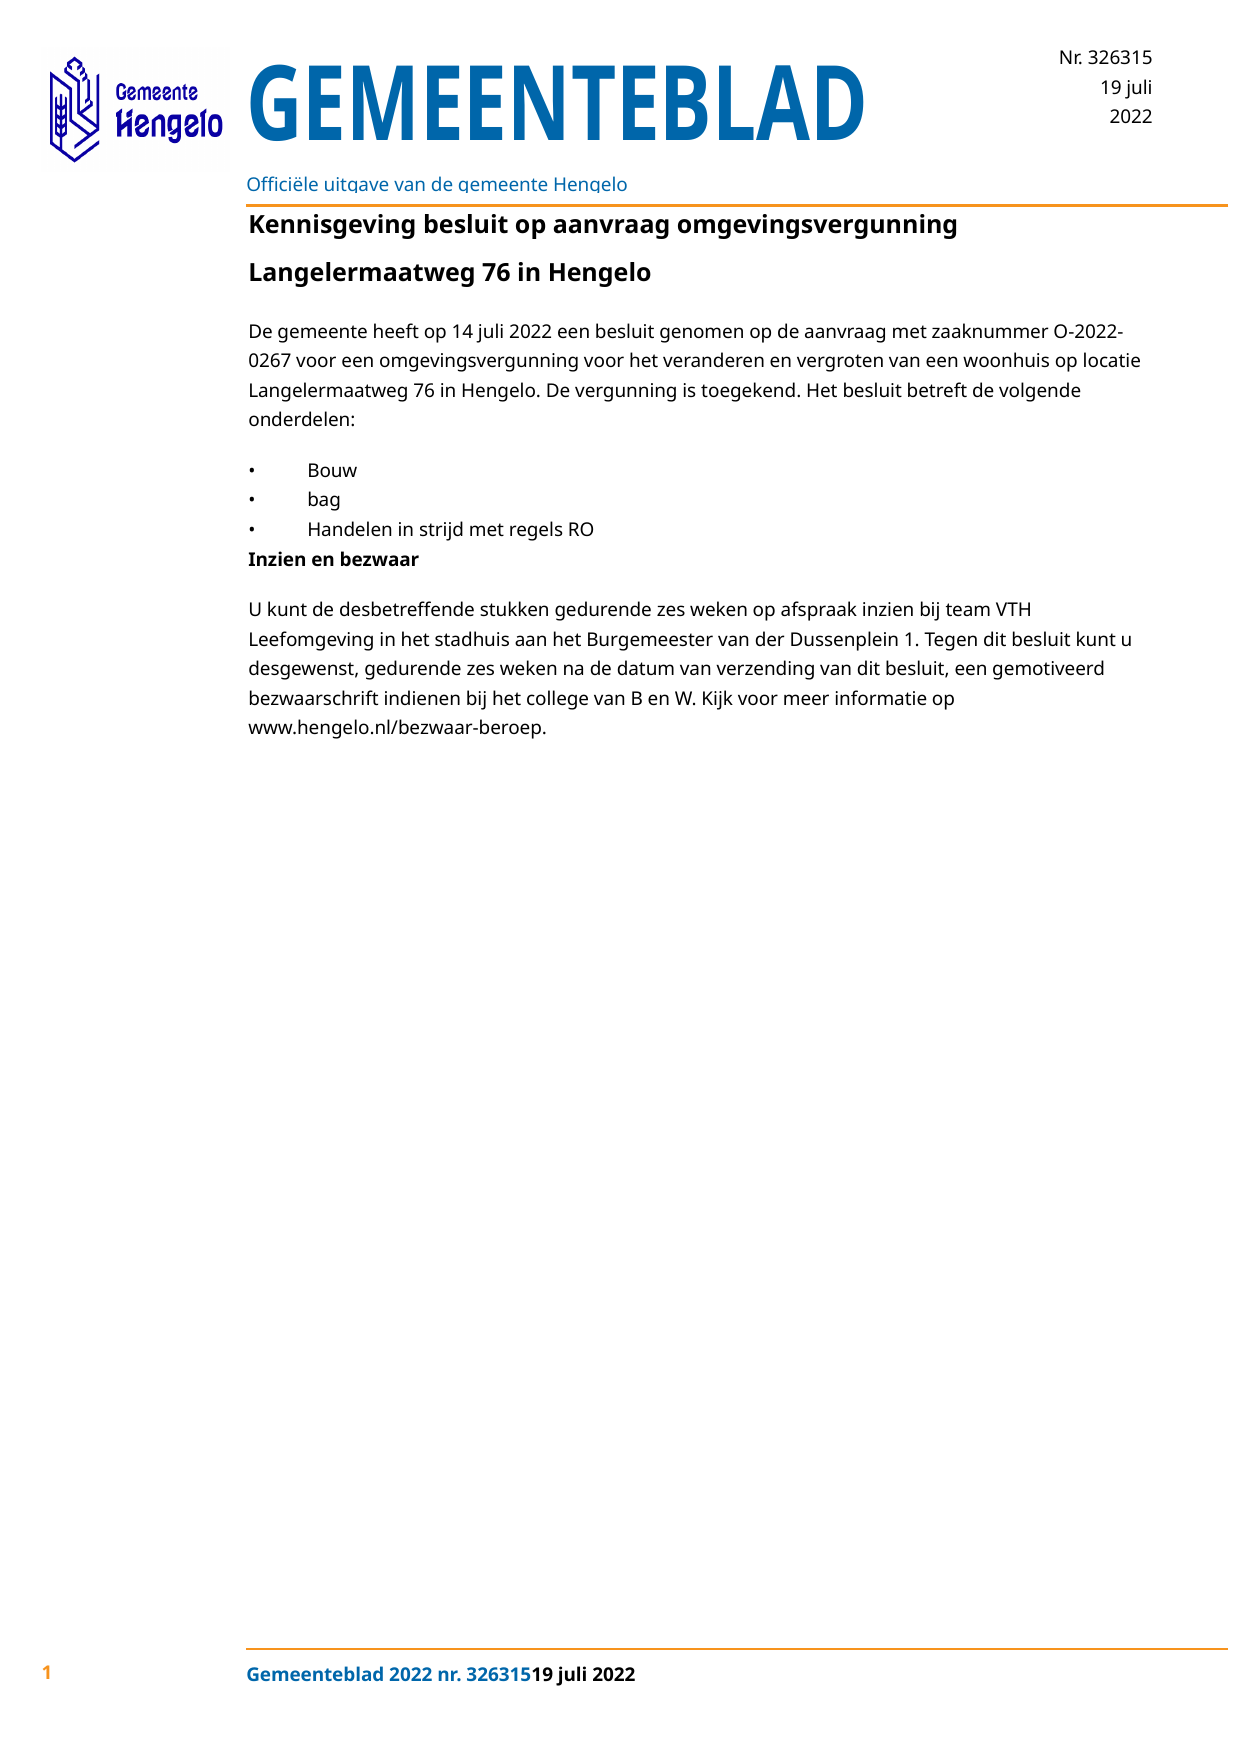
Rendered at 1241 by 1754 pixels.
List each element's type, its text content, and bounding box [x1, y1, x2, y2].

text De gemeente heeft op 14 juli 2022 een besluit genomen op de aanvraag met zaaknummer O-2022-0267 voor een omgevingsvergunning voor het veranderen en vergroten van een woonhuis op locatie Langelermaatweg 76 in Hengelo. De vergunning is toegekend. Het besluit betreft de volgende onderdelen: [248, 318, 1152, 432]
list Bouw [248, 457, 1152, 483]
list bag [248, 487, 1152, 512]
text Inzien en bezwaar [248, 546, 1152, 572]
list Handelen in strijd met regels RO [248, 516, 1152, 542]
text U kunt de desbetreffende stukken gedurende zes weken op afspraak inzien bij team VTH Leefomgeving in het stadhuis aan het Burgemeester van der Dussenplein 1. Tegen dit besluit kunt u desgewenst, gedurende zes weken na de datum van verzending van dit besluit, een gemotiveerd bezwaarschrift indienen bij het college van B en W. Kijk voor meer informatie op www.hengelo.nl/bezwaar-beroep. [248, 596, 1152, 740]
picture [41, 47, 231, 172]
text Kennisgeving besluit op aanvraag omgevingsvergunning Langelermaatweg 76 in Hengelo [248, 207, 1152, 288]
